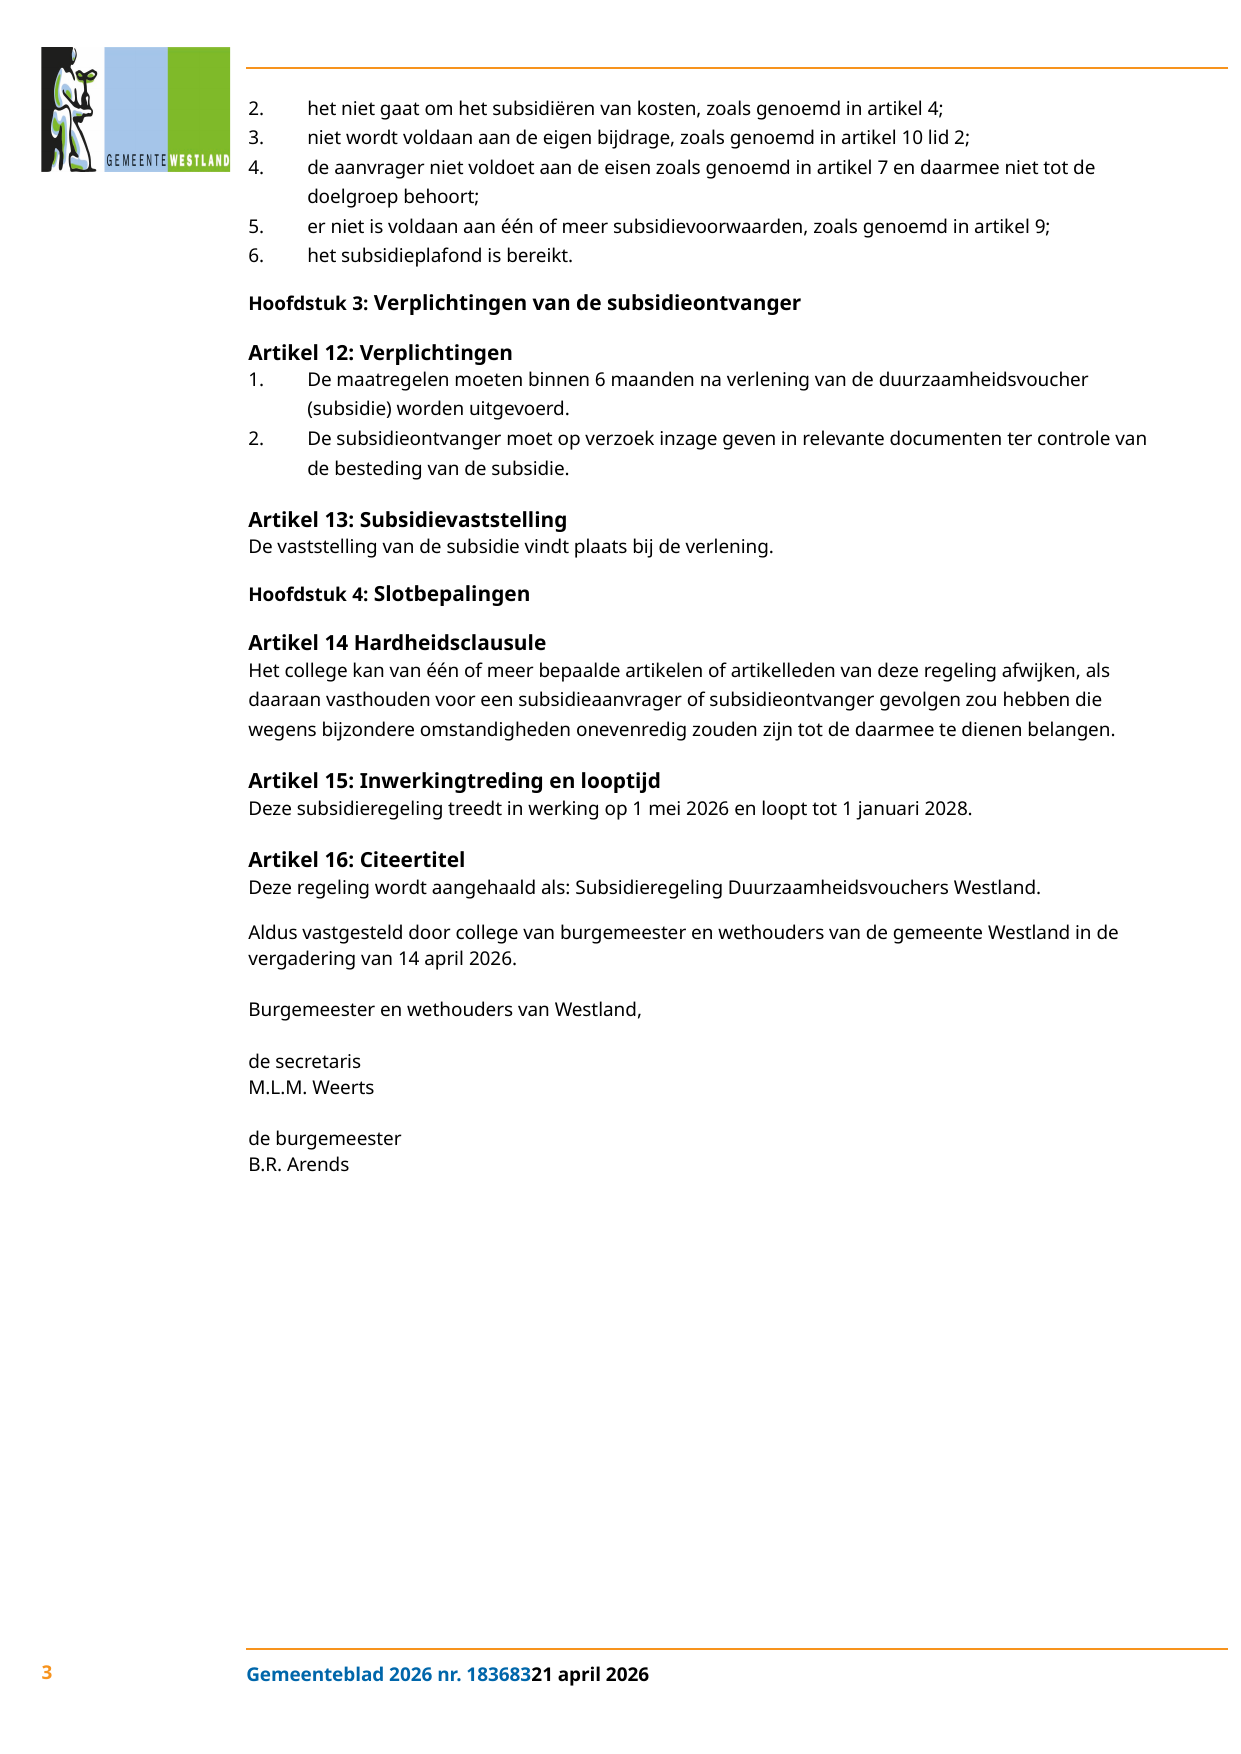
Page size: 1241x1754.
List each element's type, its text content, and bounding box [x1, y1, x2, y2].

text Artikel 12: Verplichtingen [248, 338, 1152, 366]
text Het college kan van één of meer bepaalde artikelen of artikelleden van deze regeling afwijken, als daaraan vasthouden voor een subsidieaanvrager of subsidieontvanger gevolgen zou hebben die wegens bijzondere omstandigheden onevenredig zouden zijn tot de daarmee te dienen belangen. [248, 657, 1152, 742]
list de aanvrager niet voldoet aan de eisen zoals genoemd in artikel 7 en daarmee niet tot de doelgroep behoort; [248, 154, 1152, 209]
list het subsidieplafond is bereikt. [248, 243, 1152, 268]
text Artikel 13: Subsidievaststelling [248, 505, 1152, 534]
list het niet gaat om het subsidiëren van kosten, zoals genoemd in artikel 4; [248, 95, 1152, 121]
text de burgemeester [248, 1125, 1152, 1151]
text Artikel 15: Inwerkingtreding en looptijd [248, 767, 1152, 795]
list niet wordt voldaan aan de eigen bijdrage, zoals genoemd in artikel 10 lid 2; [248, 124, 1152, 150]
text De vaststelling van de subsidie vindt plaats bij de verlening. [248, 534, 1152, 559]
text Artikel 16: Citeertitel [248, 845, 1152, 874]
text Hoofdstuk 4: Slotbepalingen [248, 579, 1152, 608]
text Burgemeester en wethouders van Westland, [248, 997, 1152, 1022]
text B.R. Arends [248, 1151, 1152, 1177]
text Deze subsidieregeling treedt in werking op 1 mei 2026 en loopt tot 1 januari 2028. [248, 795, 1152, 821]
picture [41, 47, 231, 172]
text Artikel 14 Hardheidsclausule [248, 628, 1152, 657]
text Hoofdstuk 3: Verplichtingen van de subsidieontvanger [248, 288, 1152, 317]
list er niet is voldaan aan één of meer subsidievoorwaarden, zoals genoemd in artikel 9; [248, 213, 1152, 239]
list De subsidieontvanger moet op verzoek inzage geven in relevante documenten ter controle van de besteding van de subsidie. [248, 425, 1152, 481]
list De maatregelen moeten binnen 6 maanden na verlening van de duurzaamheidsvoucher (subsidie) worden uitgevoerd. [248, 366, 1152, 421]
text Aldus vastgesteld door college van burgemeester en wethouders van de gemeente Westland in de vergadering van 14 april 2026. [248, 919, 1152, 971]
text de secretaris [248, 1048, 1152, 1074]
text M.L.M. Weerts [248, 1074, 1152, 1099]
text Deze regeling wordt aangehaald als: Subsidieregeling Duurzaamheidsvouchers Westland. [248, 874, 1152, 899]
